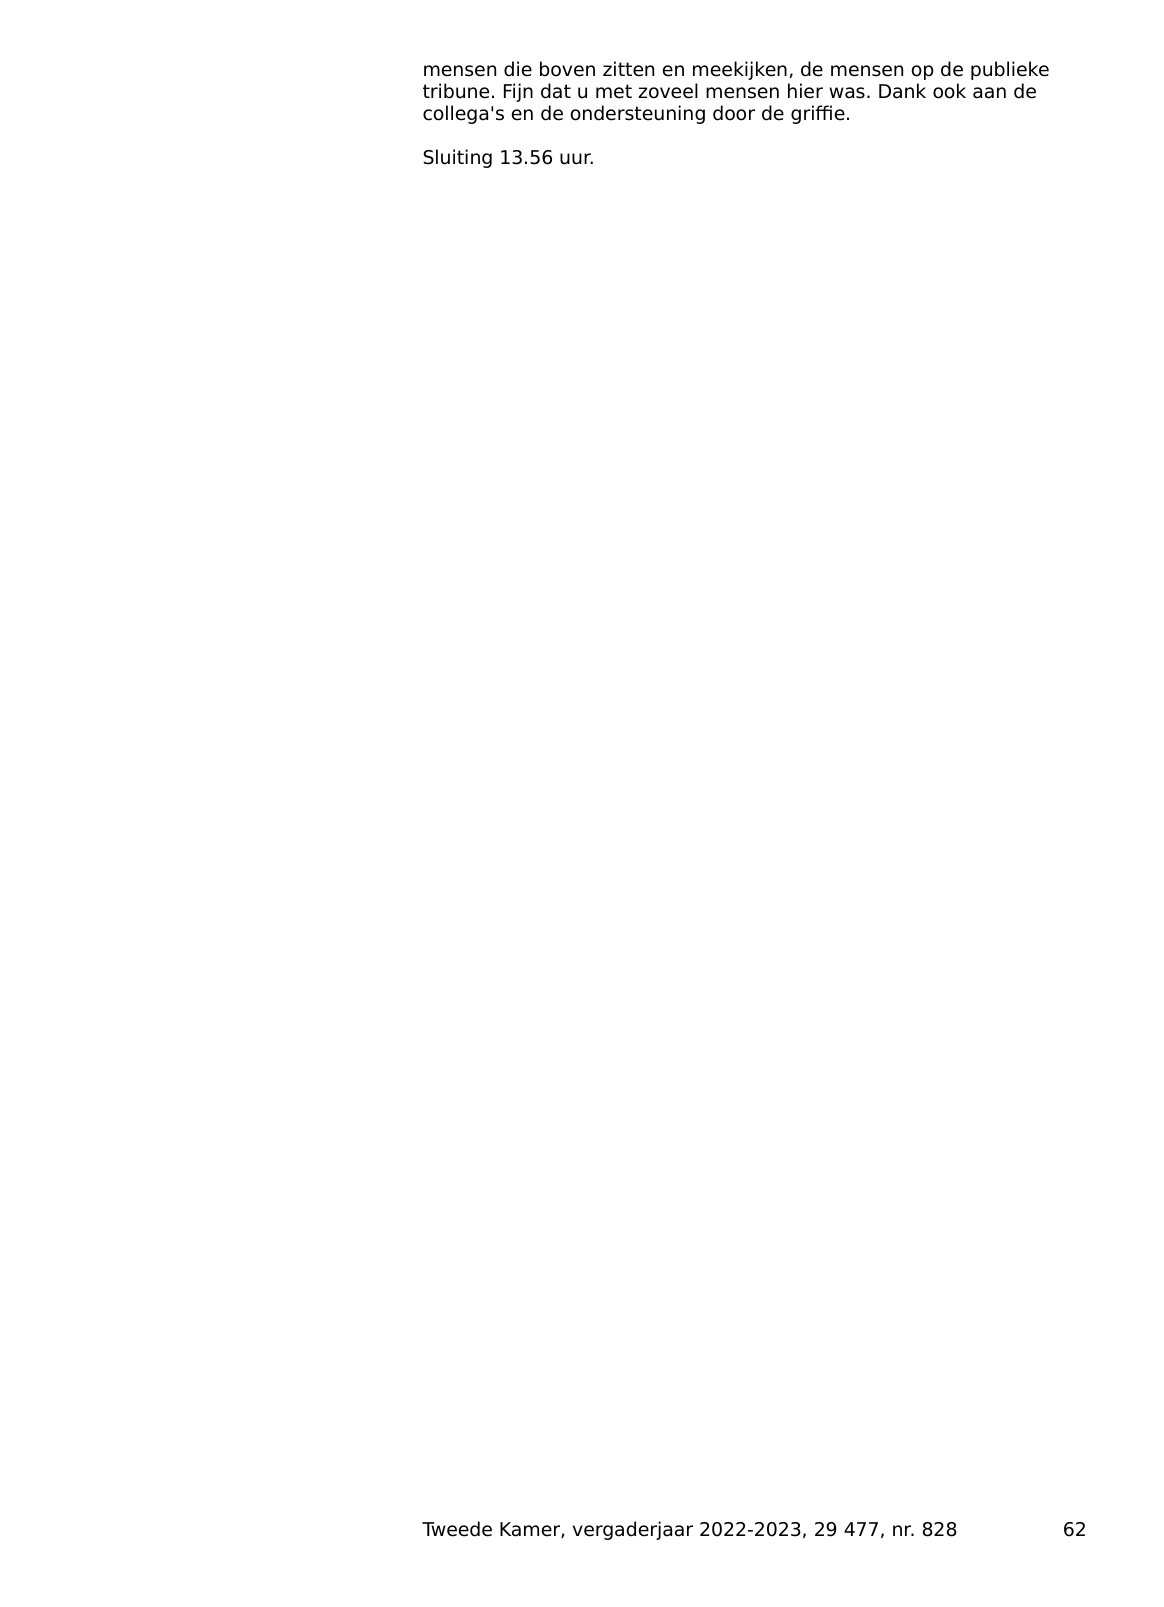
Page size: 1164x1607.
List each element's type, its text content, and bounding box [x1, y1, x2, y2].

text Sluiting 13.56 uur. [422, 147, 1087, 169]
text mensen die boven zitten en meekijken, de mensen op de publieke tribune. Fijn dat u met zoveel mensen hier was. Dank ook aan de collega's en de ondersteuning door de griffie. [422, 59, 1087, 125]
